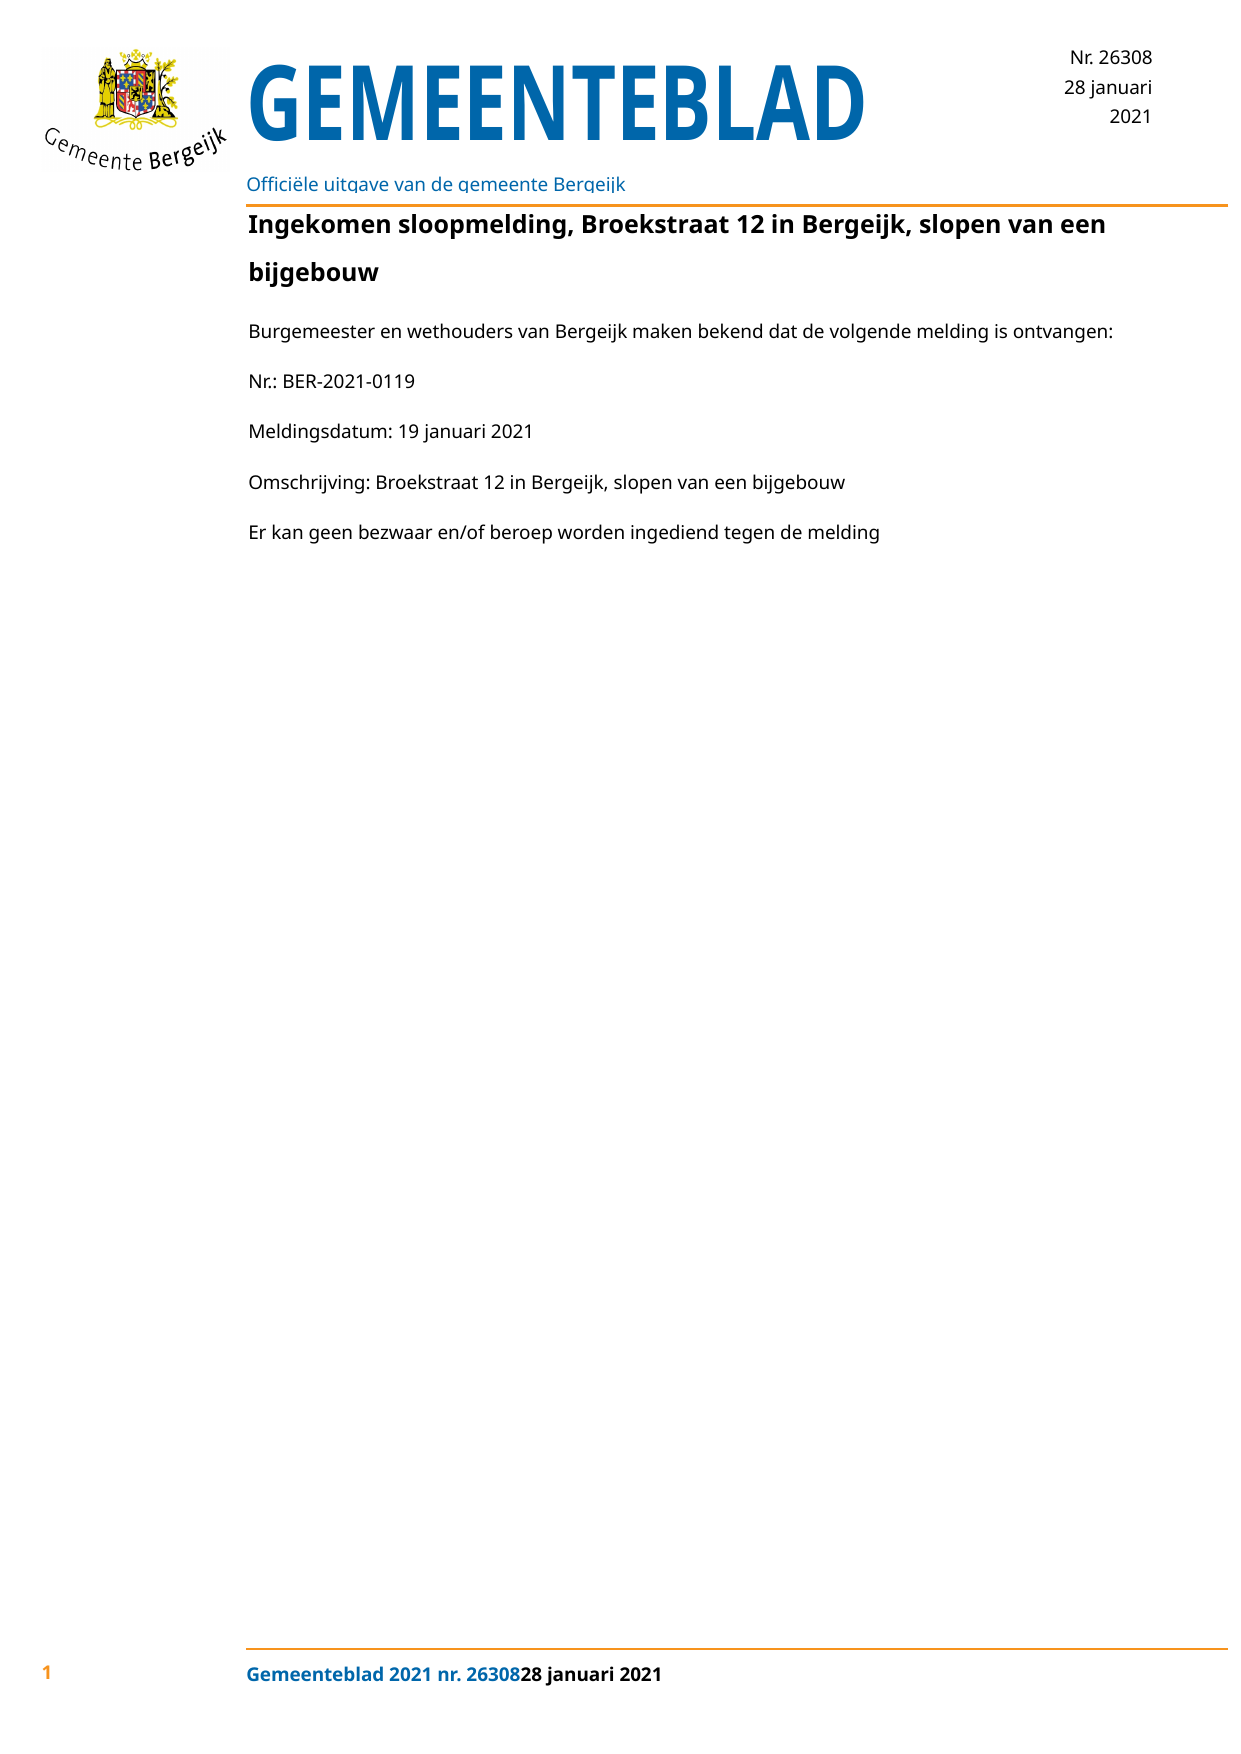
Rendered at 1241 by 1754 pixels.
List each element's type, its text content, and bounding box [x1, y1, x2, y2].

picture [41, 47, 231, 172]
text Nr.: BER-2021-0119 [248, 368, 1152, 394]
text Omschrijving: Broekstraat 12 in Bergeijk, slopen van een bijgebouw [248, 469, 1152, 495]
text Burgemeester en wethouders van Bergeijk maken bekend dat de volgende melding is ontvangen: [248, 318, 1152, 344]
text Er kan geen bezwaar en/of beroep worden ingediend tegen de melding [248, 519, 1152, 545]
text Meldingsdatum: 19 januari 2021 [248, 419, 1152, 444]
text Ingekomen sloopmelding, Broekstraat 12 in Bergeijk, slopen van een bijgebouw [248, 207, 1152, 288]
